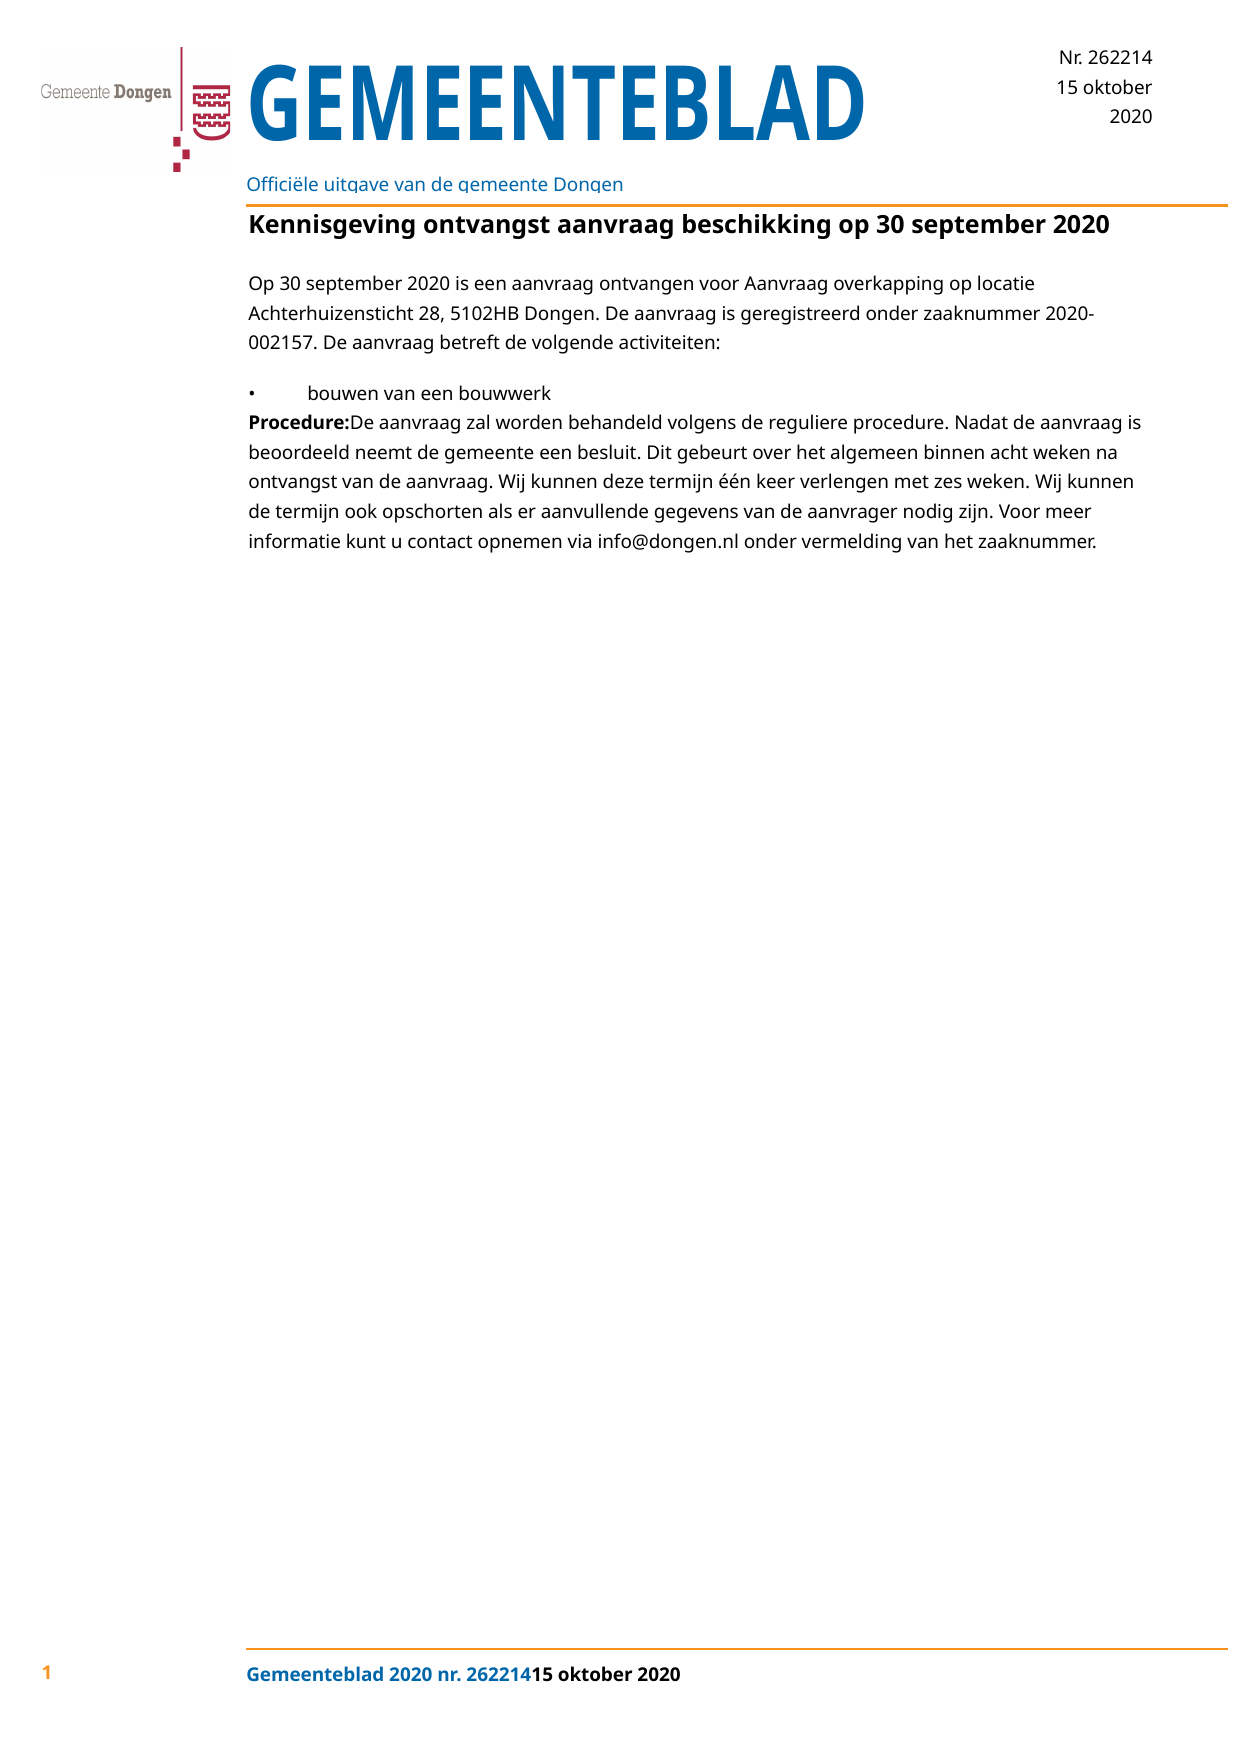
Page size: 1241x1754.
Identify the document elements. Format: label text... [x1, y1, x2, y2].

text Op 30 september 2020 is een aanvraag ontvangen voor Aanvraag overkapping op locatie Achterhuizensticht 28, 5102HB Dongen. De aanvraag is geregistreerd onder zaaknummer 2020-002157. De aanvraag betreft de volgende activiteiten: [248, 270, 1152, 355]
list bouwen van een bouwwerk [248, 380, 1152, 406]
text Procedure:De aanvraag zal worden behandeld volgens de reguliere procedure. Nadat de aanvraag is beoordeeld neemt de gemeente een besluit. Dit gebeurt over het algemeen binnen acht weken na ontvangst van de aanvraag. Wij kunnen deze termijn één keer verlengen met zes weken. Wij kunnen de termijn ook opschorten als er aanvullende gegevens van de aanvrager nodig zijn. Voor meer informatie kunt u contact opnemen via info@dongen.nl onder vermelding van het zaaknummer. [248, 409, 1152, 553]
picture [41, 47, 231, 172]
text Kennisgeving ontvangst aanvraag beschikking op 30 september 2020 [248, 207, 1152, 241]
